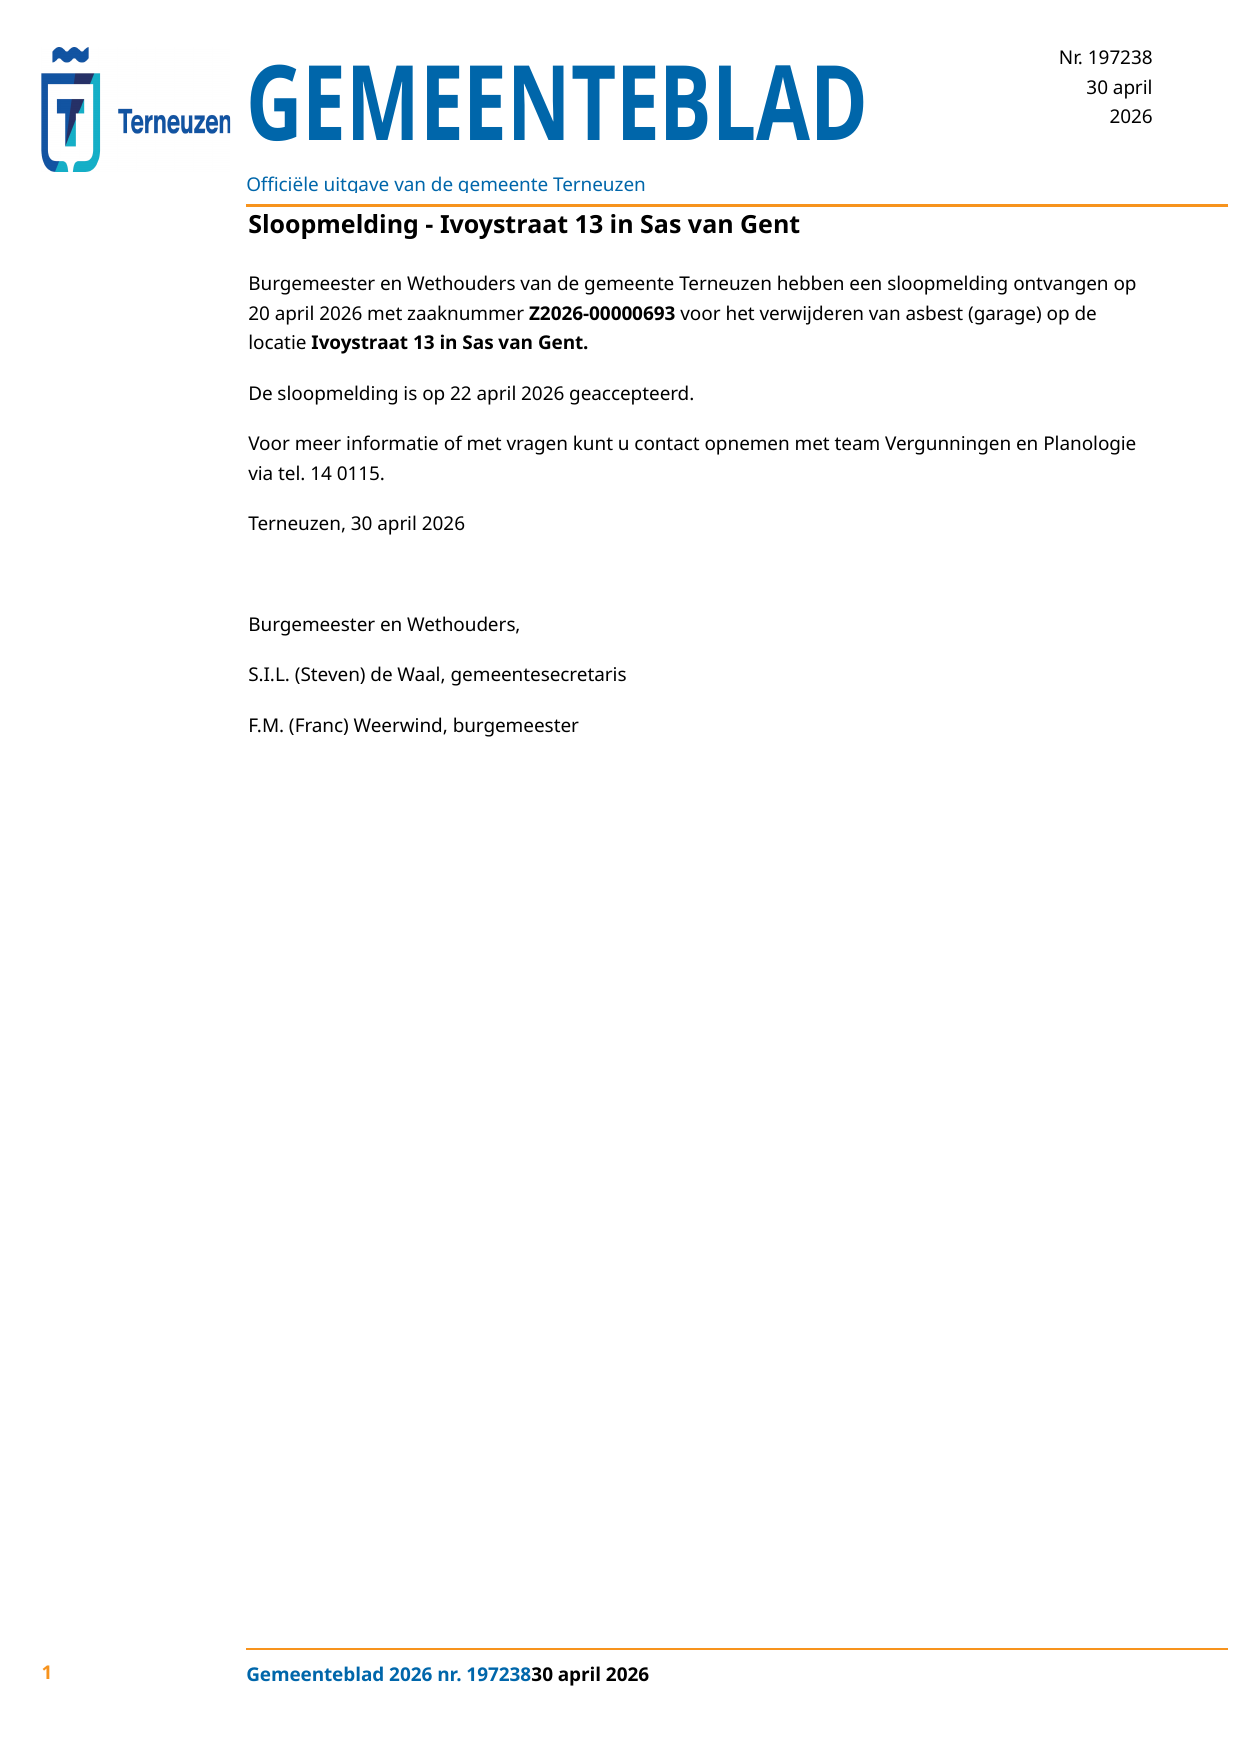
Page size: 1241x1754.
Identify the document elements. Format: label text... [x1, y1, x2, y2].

text De sloopmelding is op 22 april 2026 geaccepteerd. [248, 380, 1152, 406]
text S.I.L. (Steven) de Waal, gemeentesecretaris [248, 662, 1152, 687]
picture [41, 47, 231, 172]
text Sloopmelding - Ivoystraat 13 in Sas van Gent [248, 207, 1152, 241]
text Terneuzen, 30 april 2026 [248, 510, 1152, 536]
text Burgemeester en Wethouders van de gemeente Terneuzen hebben een sloopmelding ontvangen op 20 april 2026 met zaaknummer Z2026-00000693 voor het verwijderen van asbest (garage) op de locatie Ivoystraat 13 in Sas van Gent. [248, 270, 1152, 355]
text Burgemeester en Wethouders, [248, 611, 1152, 637]
text Voor meer informatie of met vragen kunt u contact opnemen met team Vergunningen en Planologie via tel. 14 0115. [248, 430, 1152, 486]
text F.M. (Franc) Weerwind, burgemeester [248, 712, 1152, 738]
